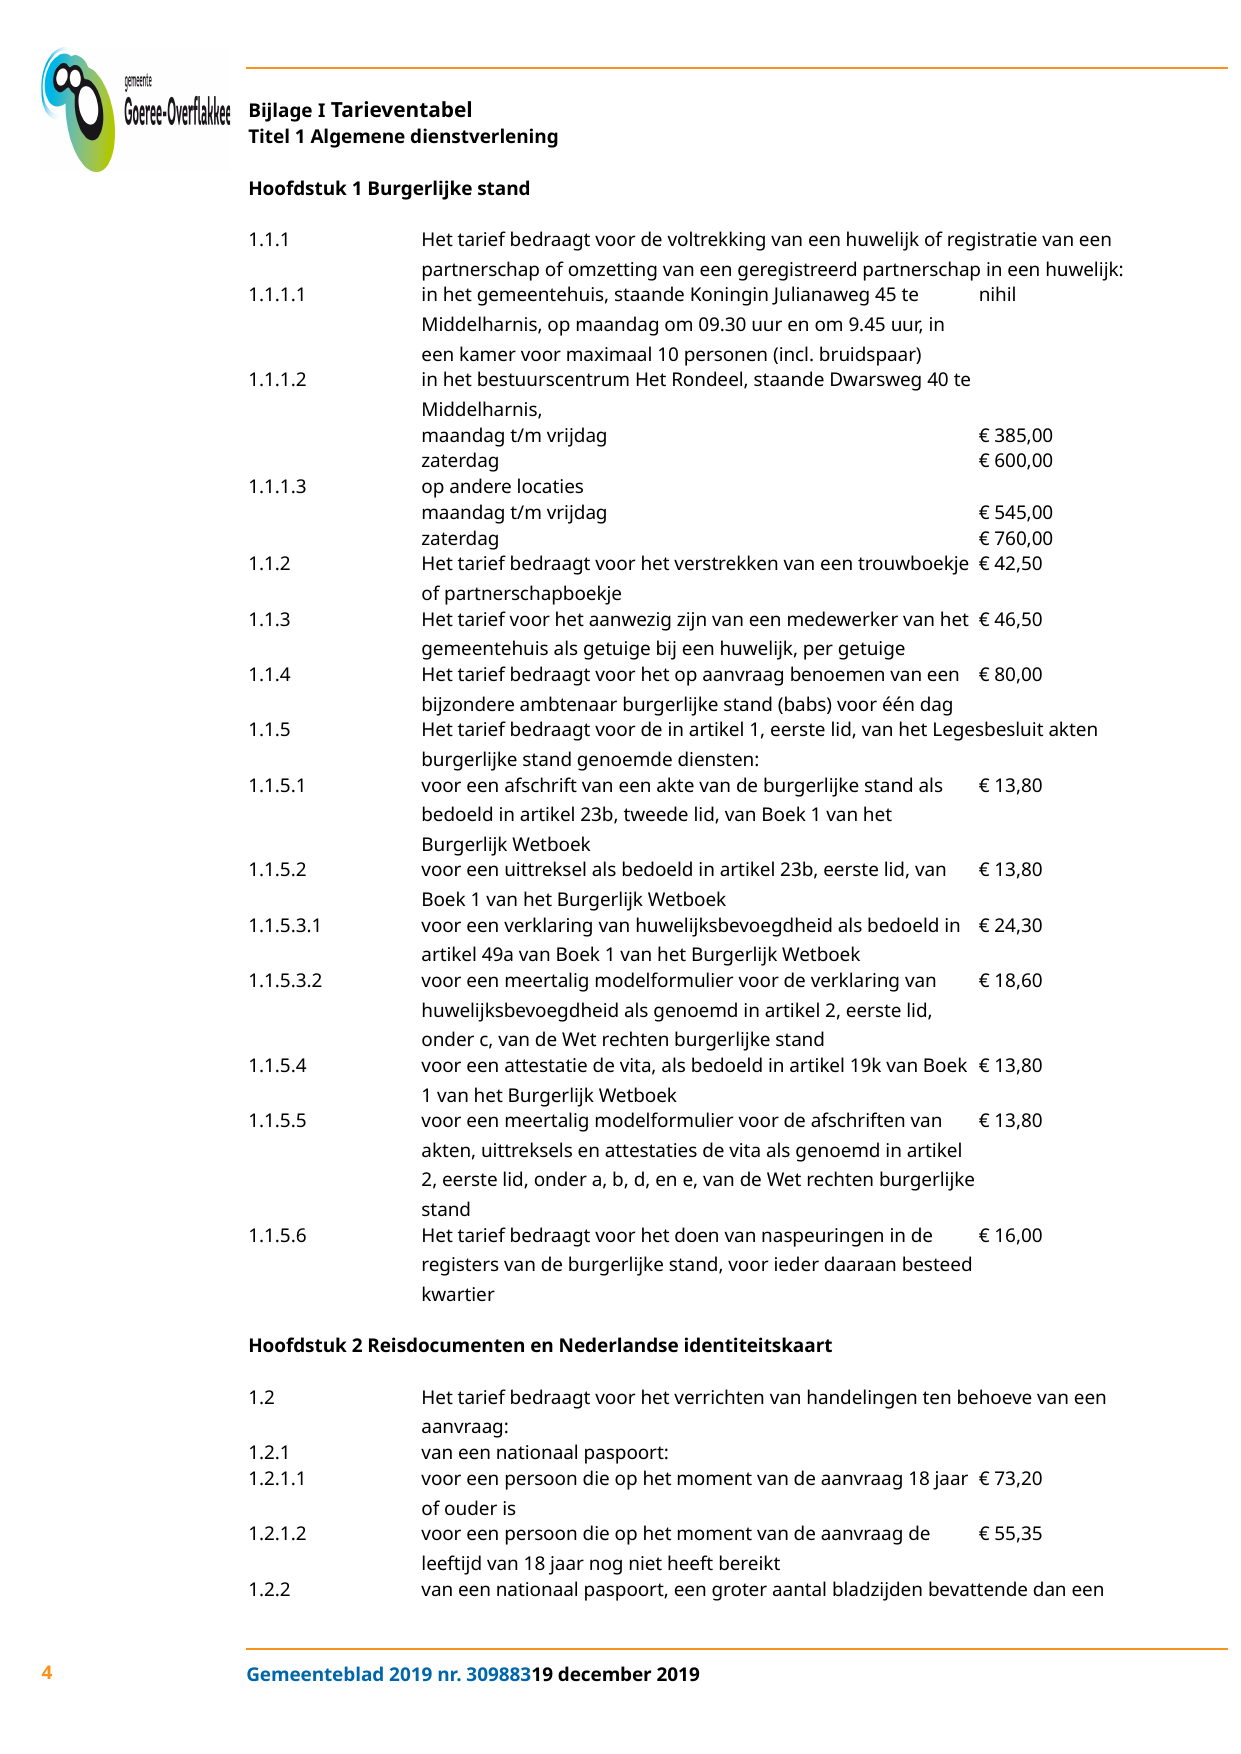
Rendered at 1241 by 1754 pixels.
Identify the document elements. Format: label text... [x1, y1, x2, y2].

table_cell [979, 367, 1152, 422]
table_cell voor een uittreksel als bedoeld in artikel 23b, eerste lid, van Boek 1 van het Burgerlijk Wetboek [421, 857, 978, 912]
table_cell € 46,50 [979, 606, 1152, 661]
table_cell [248, 422, 421, 448]
table_cell zaterdag [421, 448, 978, 473]
table_cell voor een verklaring van huwelijksbevoegdheid als bedoeld in artikel 49a van Boek 1 van het Burgerlijk Wetboek [421, 912, 978, 967]
table_header Titel 1 Algemene dienstverlening [248, 124, 1152, 149]
table_cell Het tarief bedraagt voor het doen van naspeuringen in de registers van de burgerlijke stand, voor ieder daaraan besteed kwartier [421, 1222, 978, 1307]
table_cell € 55,35 [979, 1520, 1152, 1576]
table_cell in het gemeentehuis, staande Koningin Julianaweg 45 te Middelharnis, op maandag om 09.30 uur en om 9.45 uur, in een kamer voor maximaal 10 personen (incl. bruidspaar) [421, 282, 978, 367]
table_cell € 42,50 [979, 551, 1152, 606]
table_cell 1.1.5.2 [248, 857, 421, 912]
table_cell 1.1.2 [248, 551, 421, 606]
table_cell 1.1.1.3 [248, 473, 421, 499]
table_cell € 13,80 [979, 1108, 1152, 1222]
table_cell € 73,20 [979, 1465, 1152, 1520]
table_cell € 13,80 [979, 1052, 1152, 1107]
table_cell [248, 1307, 1152, 1333]
table_cell € 18,60 [979, 967, 1152, 1052]
table_cell [248, 149, 1152, 175]
table_cell Het tarief bedraagt voor de in artikel 1, eerste lid, van het Legesbesluit akten burgerlijke stand genoemde diensten: [421, 716, 1152, 772]
table_cell in het bestuurscentrum Het Rondeel, staande Dwarsweg 40 te Middelharnis, [421, 367, 978, 422]
table_cell 1.1.5.1 [248, 772, 421, 857]
table_cell € 385,00 [979, 422, 1152, 448]
table_cell voor een persoon die op het moment van de aanvraag de leeftijd van 18 jaar nog niet heeft bereikt [421, 1520, 978, 1576]
table_cell 1.2 [248, 1384, 421, 1439]
table_cell 1.2.1.2 [248, 1520, 421, 1576]
table_cell nihil [979, 282, 1152, 367]
table_cell 1.1.1 [248, 226, 421, 282]
table_cell [248, 201, 1152, 226]
table_cell voor een meertalig modelformulier voor de afschriften van akten, uittreksels en attestaties de vita als genoemd in artikel 2, eerste lid, onder a, b, d, en e, van de Wet rechten burgerlijke stand [421, 1108, 978, 1222]
table_cell Hoofdstuk 1 Burgerlijke stand [248, 175, 1152, 201]
table_cell maandag t/m vrijdag [421, 499, 978, 525]
table_cell voor een meertalig modelformulier voor de verklaring van huwelijksbevoegdheid als genoemd in artikel 2, eerste lid, onder c, van de Wet rechten burgerlijke stand [421, 967, 978, 1052]
table_cell € 600,00 [979, 448, 1152, 473]
table_cell Het tarief bedraagt voor het verstrekken van een trouwboekje of partnerschapboekje [421, 551, 978, 606]
table_cell van een nationaal paspoort: [421, 1439, 1152, 1465]
table_cell € 16,00 [979, 1222, 1152, 1307]
table_cell Het tarief bedraagt voor het verrichten van handelingen ten behoeve van een aanvraag: [421, 1384, 1152, 1439]
table_cell Het tarief bedraagt voor het op aanvraag benoemen van een bijzondere ambtenaar burgerlijke stand (babs) voor één dag [421, 661, 978, 716]
table_cell € 545,00 [979, 499, 1152, 525]
table_cell Het tarief voor het aanwezig zijn van een medewerker van het gemeentehuis als getuige bij een huwelijk, per getuige [421, 606, 978, 661]
table_cell voor een attestatie de vita, als bedoeld in artikel 19k van Boek 1 van het Burgerlijk Wetboek [421, 1052, 978, 1107]
table_cell 1.1.5.3.1 [248, 912, 421, 967]
table_cell € 13,80 [979, 772, 1152, 857]
table_cell [248, 525, 421, 551]
table_cell € 760,00 [979, 525, 1152, 551]
table_cell op andere locaties [421, 473, 978, 499]
table_cell Hoofdstuk 2 Reisdocumenten en Nederlandse identiteitskaart [248, 1333, 1152, 1358]
table_cell Het tarief bedraagt voor de voltrekking van een huwelijk of registratie van een partnerschap of omzetting van een geregistreerd partnerschap in een huwelijk: [421, 226, 1152, 282]
table_cell 1.1.5.5 [248, 1108, 421, 1222]
table_cell € 80,00 [979, 661, 1152, 716]
table_cell 1.2.1.1 [248, 1465, 421, 1520]
table_cell 1.1.5 [248, 716, 421, 772]
table_cell voor een persoon die op het moment van de aanvraag 18 jaar of ouder is [421, 1465, 978, 1520]
table_cell 1.2.1 [248, 1439, 421, 1465]
table_cell maandag t/m vrijdag [421, 422, 978, 448]
table_cell 1.2.2 [248, 1576, 421, 1601]
table_cell voor een afschrift van een akte van de burgerlijke stand als bedoeld in artikel 23b, tweede lid, van Boek 1 van het Burgerlijk Wetboek [421, 772, 978, 857]
text Bijlage I Tarieventabel [248, 95, 1152, 123]
table_cell € 13,80 [979, 857, 1152, 912]
table_cell zaterdag [421, 525, 978, 551]
table_cell 1.1.5.4 [248, 1052, 421, 1107]
table_cell 1.1.3 [248, 606, 421, 661]
table_cell [248, 499, 421, 525]
table_cell 1.1.1.2 [248, 367, 421, 422]
table_cell [248, 448, 421, 473]
table_cell 1.1.5.3.2 [248, 967, 421, 1052]
table_cell [248, 1358, 1152, 1384]
table_cell 1.1.5.6 [248, 1222, 421, 1307]
table_cell van een nationaal paspoort, een groter aantal bladzijden bevattende dan een [421, 1576, 1152, 1601]
table_cell € 24,30 [979, 912, 1152, 967]
table_cell 1.1.1.1 [248, 282, 421, 367]
table_cell [979, 473, 1152, 499]
picture [41, 47, 231, 172]
table_cell 1.1.4 [248, 661, 421, 716]
